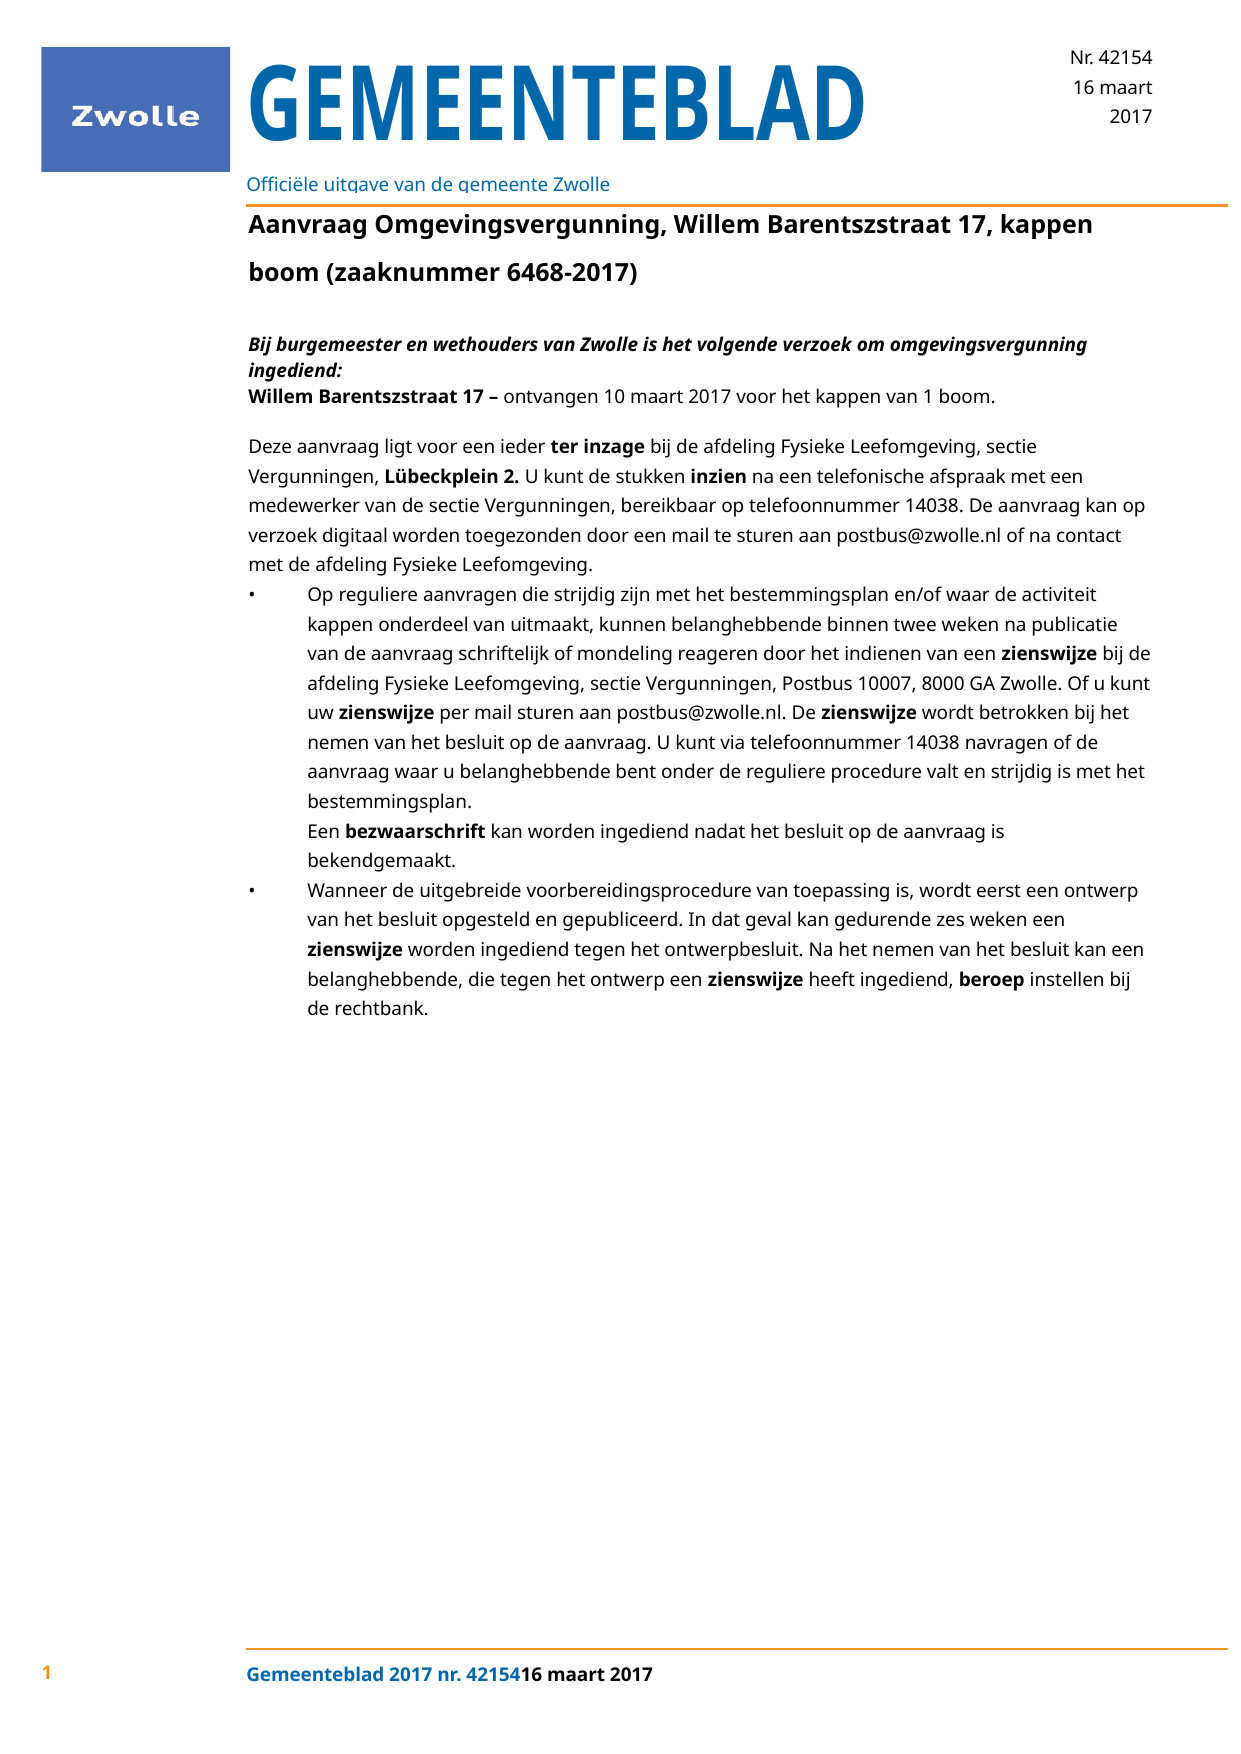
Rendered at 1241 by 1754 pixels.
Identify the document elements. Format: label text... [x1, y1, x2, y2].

list Wanneer de uitgebreide voorbereidingsprocedure van toepassing is, wordt eerst een ontwerp van het besluit opgesteld en gepubliceerd. In dat geval kan gedurende zes weken een zienswijze worden ingediend tegen het ontwerpbesluit. Na het nemen van het besluit kan een belanghebbende, die tegen het ontwerp een zienswijze heeft ingediend, beroep instellen bij de rechtbank. [248, 877, 1152, 1021]
text Aanvraag Omgevingsvergunning, Willem Barentszstraat 17, kappen boom (zaaknummer 6468-2017) [248, 207, 1152, 288]
list Een bezwaarschrift kan worden ingediend nadat het besluit op de aanvraag is bekendgemaakt. [248, 818, 1152, 873]
text Willem Barentszstraat 17 – ontvangen 10 maart 2017 voor het kappen van 1 boom. [248, 383, 1152, 409]
text Bij burgemeester en wethouders van Zwolle is het volgende verzoek om omgevingsvergunning ingediend: [248, 331, 1152, 383]
list Op reguliere aanvragen die strijdig zijn met het bestemmingsplan en/of waar de activiteit kappen onderdeel van uitmaakt, kunnen belanghebbende binnen twee weken na publicatie van de aanvraag schriftelijk of mondeling reageren door het indienen van een zienswijze bij de afdeling Fysieke Leefomgeving, sectie Vergunningen, Postbus 10007, 8000 GA Zwolle. Of u kunt uw zienswijze per mail sturen aan postbus@zwolle.nl. De zienswijze wordt betrokken bij het nemen van het besluit op de aanvraag. U kunt via telefoonnummer 14038 navragen of de aanvraag waar u belanghebbende bent onder de reguliere procedure valt en strijdig is met het bestemmingsplan. [248, 581, 1152, 814]
text Deze aanvraag ligt voor een ieder ter inzage bij de afdeling Fysieke Leefomgeving, sectie Vergunningen, Lübeckplein 2. U kunt de stukken inzien na een telefonische afspraak met een medewerker van de sectie Vergunningen, bereikbaar op telefoonnummer 14038. De aanvraag kan op verzoek digitaal worden toegezonden door een mail te sturen aan postbus@zwolle.nl of na contact met de afdeling Fysieke Leefomgeving. [248, 433, 1152, 577]
picture [41, 47, 231, 172]
